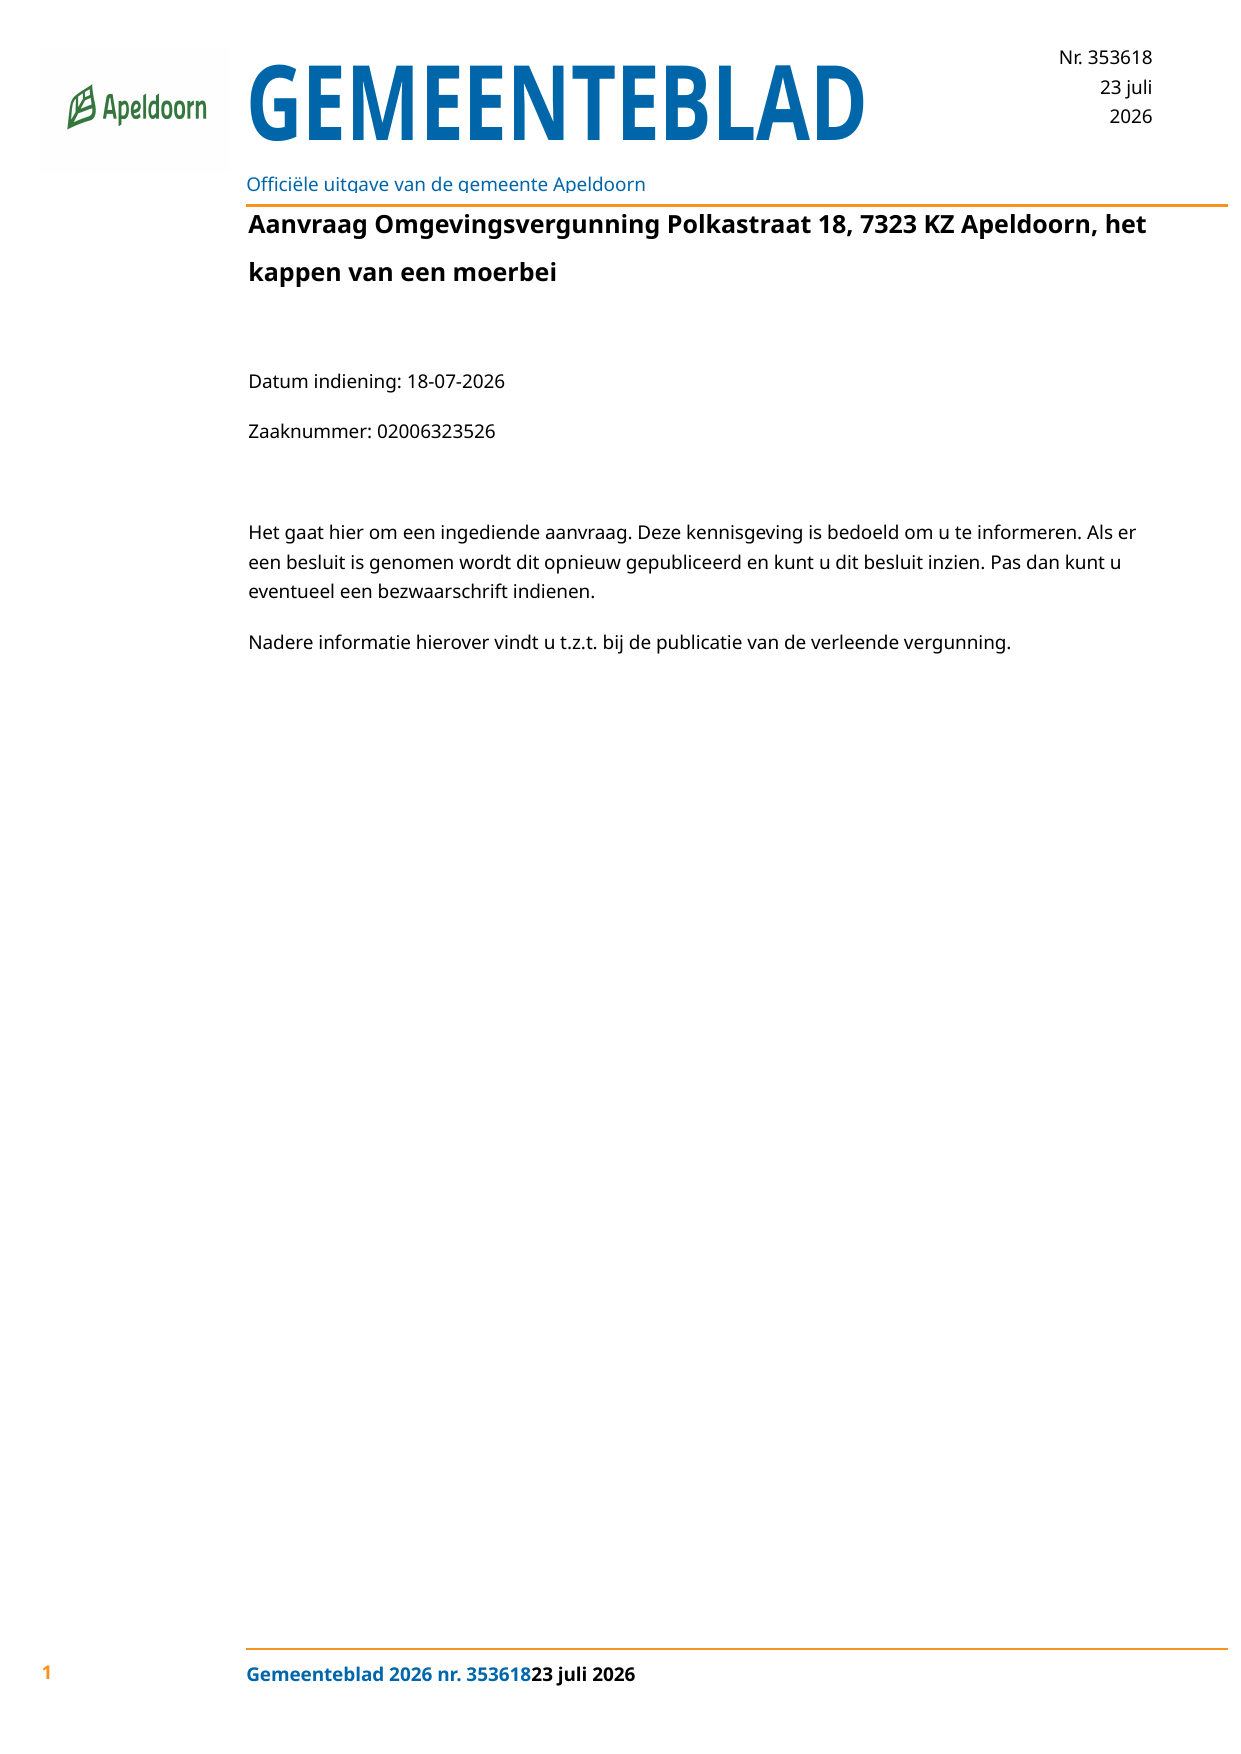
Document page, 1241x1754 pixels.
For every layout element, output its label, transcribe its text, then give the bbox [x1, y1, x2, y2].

text Datum indiening: 18-07-2026 [248, 368, 1152, 394]
text Zaaknummer: 02006323526 [248, 419, 1152, 444]
picture [41, 47, 231, 172]
text Nadere informatie hierover vindt u t.z.t. bij de publicatie van de verleende vergunning. [248, 629, 1152, 655]
text Het gaat hier om een ingediende aanvraag. Deze kennisgeving is bedoeld om u te informeren. Als er een besluit is genomen wordt dit opnieuw gepubliceerd en kunt u dit besluit inzien. Pas dan kunt u eventueel een bezwaarschrift indienen. [248, 519, 1152, 604]
text Aanvraag Omgevingsvergunning Polkastraat 18, 7323 KZ Apeldoorn, het kappen van een moerbei [248, 207, 1152, 288]
